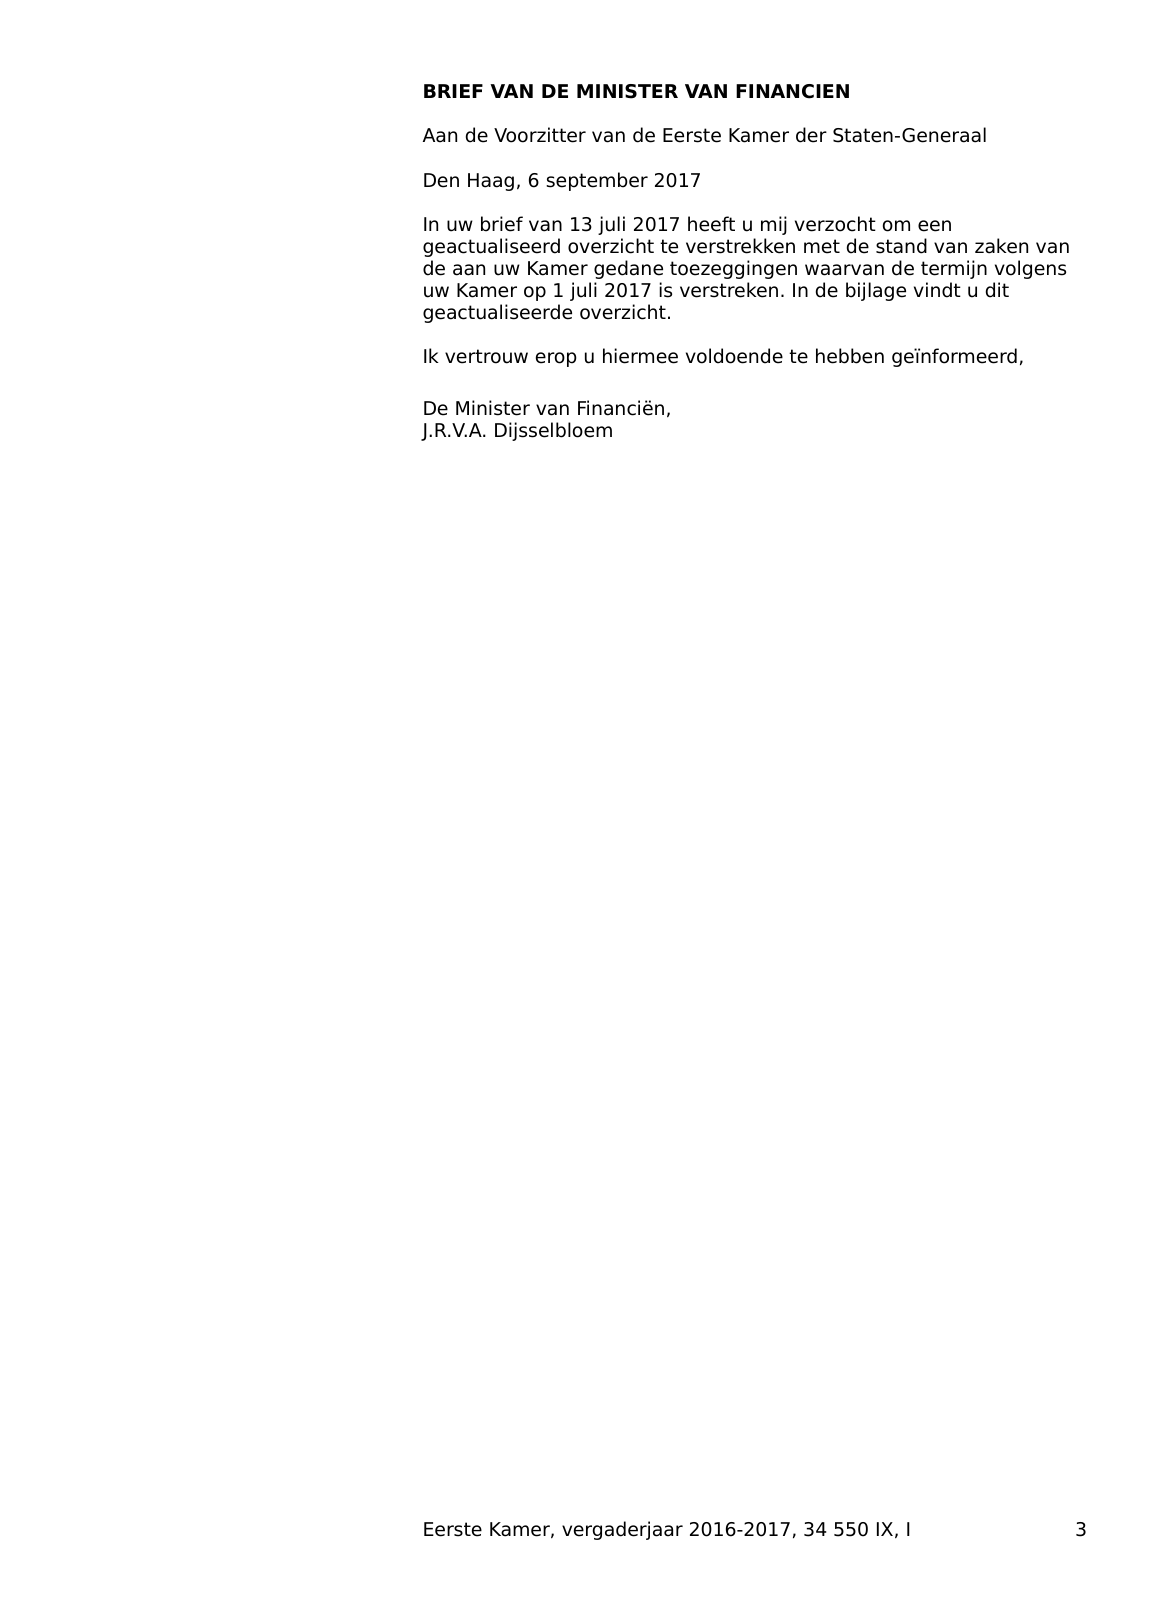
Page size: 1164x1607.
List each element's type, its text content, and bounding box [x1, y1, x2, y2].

text Aan de Voorzitter van de Eerste Kamer der Staten-Generaal [422, 125, 1087, 147]
text De Minister van Financiën, J.R.V.A. Dijsselbloem [422, 398, 1087, 442]
text In uw brief van 13 juli 2017 heeft u mij verzocht om een geactualiseerd overzicht te verstrekken met de stand van zaken van de aan uw Kamer gedane toezeggingen waarvan de termijn volgens uw Kamer op 1 juli 2017 is verstreken. In de bijlage vindt u dit geactualiseerde overzicht. [422, 214, 1087, 324]
text Den Haag, 6 september 2017 [422, 169, 1087, 192]
text Ik vertrouw erop u hiermee voldoende te hebben geïnformeerd, [422, 346, 1087, 368]
subtitle BRIEF VAN DE MINISTER VAN FINANCIEN [422, 81, 1087, 103]
